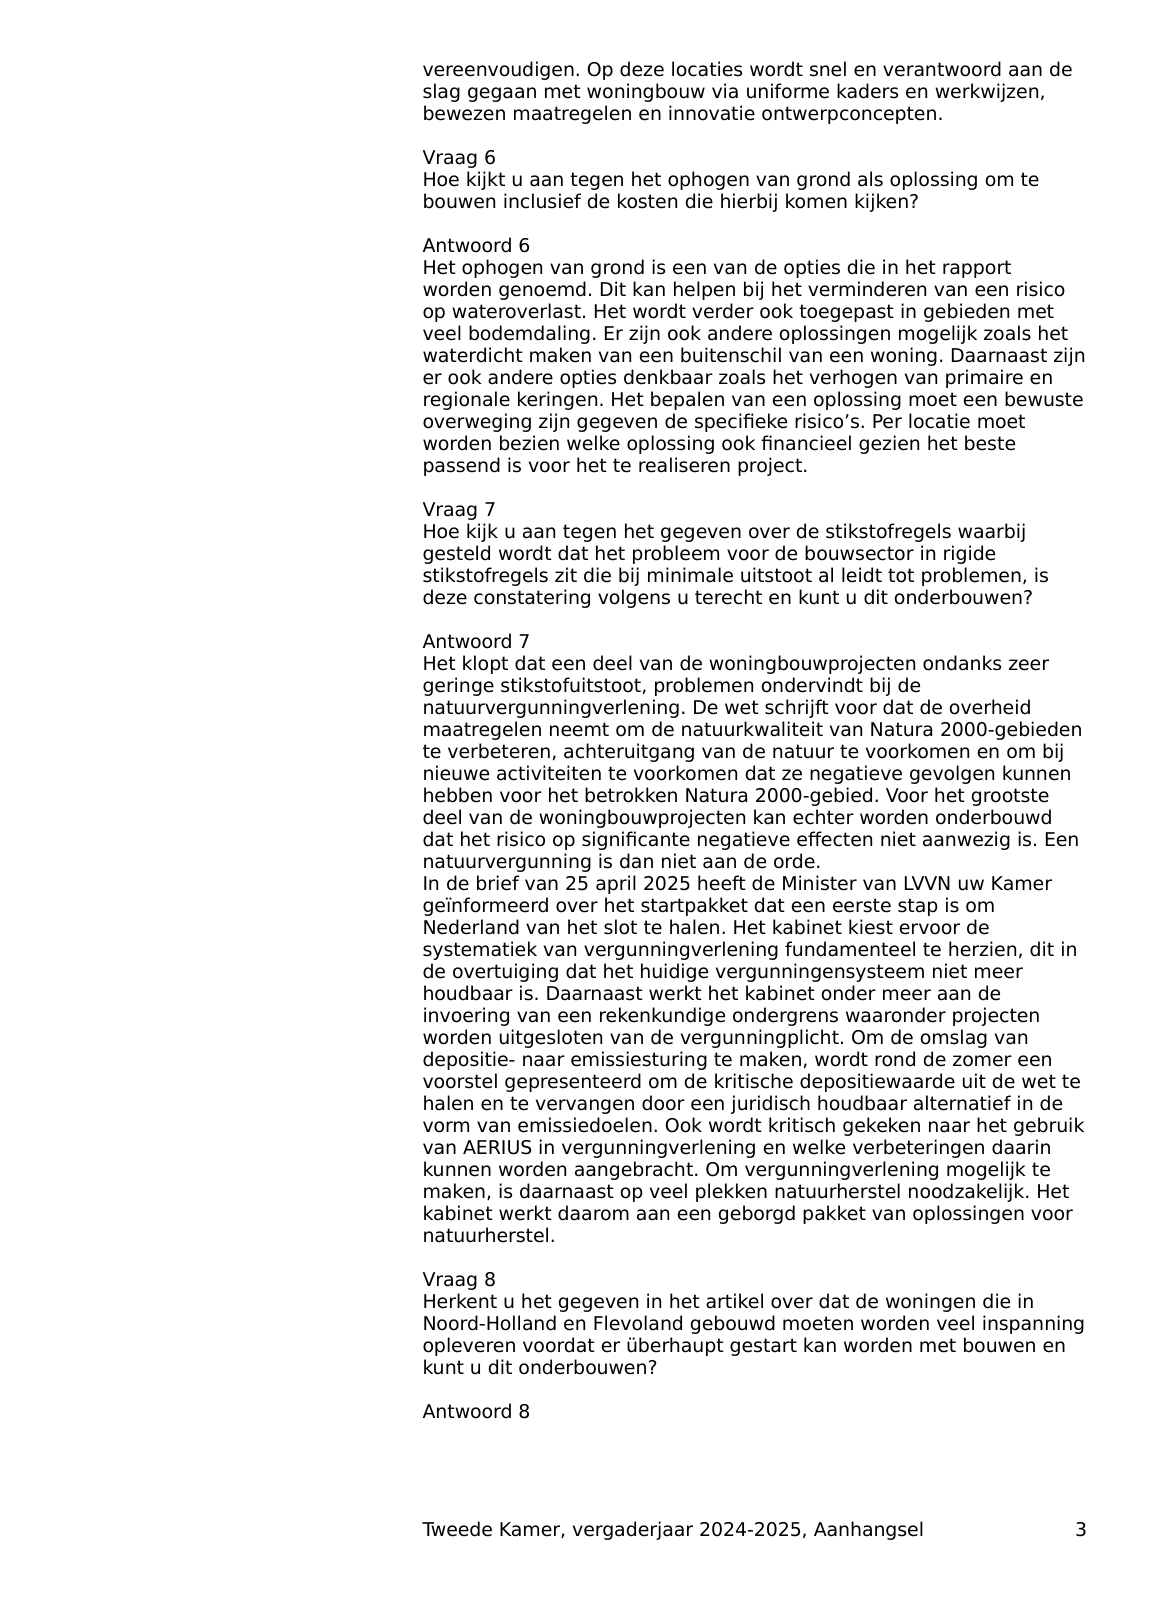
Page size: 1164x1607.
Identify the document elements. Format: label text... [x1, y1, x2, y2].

text Het klopt dat een deel van de woningbouwprojecten ondanks zeer geringe stikstofuitstoot, problemen ondervindt bij de natuurvergunningverlening. De wet schrijft voor dat de overheid maatregelen neemt om de natuurkwaliteit van Natura 2000-gebieden te verbeteren, achteruitgang van de natuur te voorkomen en om bij nieuwe activiteiten te voorkomen dat ze negatieve gevolgen kunnen hebben voor het betrokken Natura 2000-gebied. Voor het grootste deel van de woningbouwprojecten kan echter worden onderbouwd dat het risico op significante negatieve effecten niet aanwezig is. Een natuurvergunning is dan niet aan de orde. [422, 653, 1087, 873]
text Herkent u het gegeven in het artikel over dat de woningen die in Noord-Holland en Flevoland gebouwd moeten worden veel inspanning opleveren voordat er überhaupt gestart kan worden met bouwen en kunt u dit onderbouwen? [422, 1291, 1087, 1379]
text Antwoord 8 [422, 1401, 1087, 1423]
text Vraag 8 [422, 1269, 1087, 1291]
text vereenvoudigen. Op deze locaties wordt snel en verantwoord aan de slag gegaan met woningbouw via uniforme kaders en werkwijzen, bewezen maatregelen en innovatie ontwerpconcepten. [422, 59, 1087, 125]
text Vraag 7 [422, 499, 1087, 521]
text Antwoord 7 [422, 631, 1087, 653]
text Antwoord 6 [422, 235, 1087, 257]
text Vraag 6 [422, 147, 1087, 169]
text Hoe kijk u aan tegen het gegeven over de stikstofregels waarbij gesteld wordt dat het probleem voor de bouwsector in rigide stikstofregels zit die bij minimale uitstoot al leidt tot problemen, is deze constatering volgens u terecht en kunt u dit onderbouwen? [422, 521, 1087, 609]
text In de brief van 25 april 2025 heeft de Minister van LVVN uw Kamer geïnformeerd over het startpakket dat een eerste stap is om Nederland van het slot te halen. Het kabinet kiest ervoor de systematiek van vergunningverlening fundamenteel te herzien, dit in de overtuiging dat het huidige vergunningensysteem niet meer houdbaar is. Daarnaast werkt het kabinet onder meer aan de invoering van een rekenkundige ondergrens waaronder projecten worden uitgesloten van de vergunningplicht. Om de omslag van depositie- naar emissiesturing te maken, wordt rond de zomer een voorstel gepresenteerd om de kritische depositiewaarde uit de wet te halen en te vervangen door een juridisch houdbaar alternatief in de vorm van emissiedoelen. Ook wordt kritisch gekeken naar het gebruik van AERIUS in vergunningverlening en welke verbeteringen daarin kunnen worden aangebracht. Om vergunningverlening mogelijk te maken, is daarnaast op veel plekken natuurherstel noodzakelijk. Het kabinet werkt daarom aan een geborgd pakket van oplossingen voor natuurherstel. [422, 873, 1087, 1247]
text Hoe kijkt u aan tegen het ophogen van grond als oplossing om te bouwen inclusief de kosten die hierbij komen kijken? [422, 169, 1087, 213]
text Het ophogen van grond is een van de opties die in het rapport worden genoemd. Dit kan helpen bij het verminderen van een risico op wateroverlast. Het wordt verder ook toegepast in gebieden met veel bodemdaling. Er zijn ook andere oplossingen mogelijk zoals het waterdicht maken van een buitenschil van een woning. Daarnaast zijn er ook andere opties denkbaar zoals het verhogen van primaire en regionale keringen. Het bepalen van een oplossing moet een bewuste overweging zijn gegeven de specifieke risico’s. Per locatie moet worden bezien welke oplossing ook financieel gezien het beste passend is voor het te realiseren project. [422, 257, 1087, 477]
